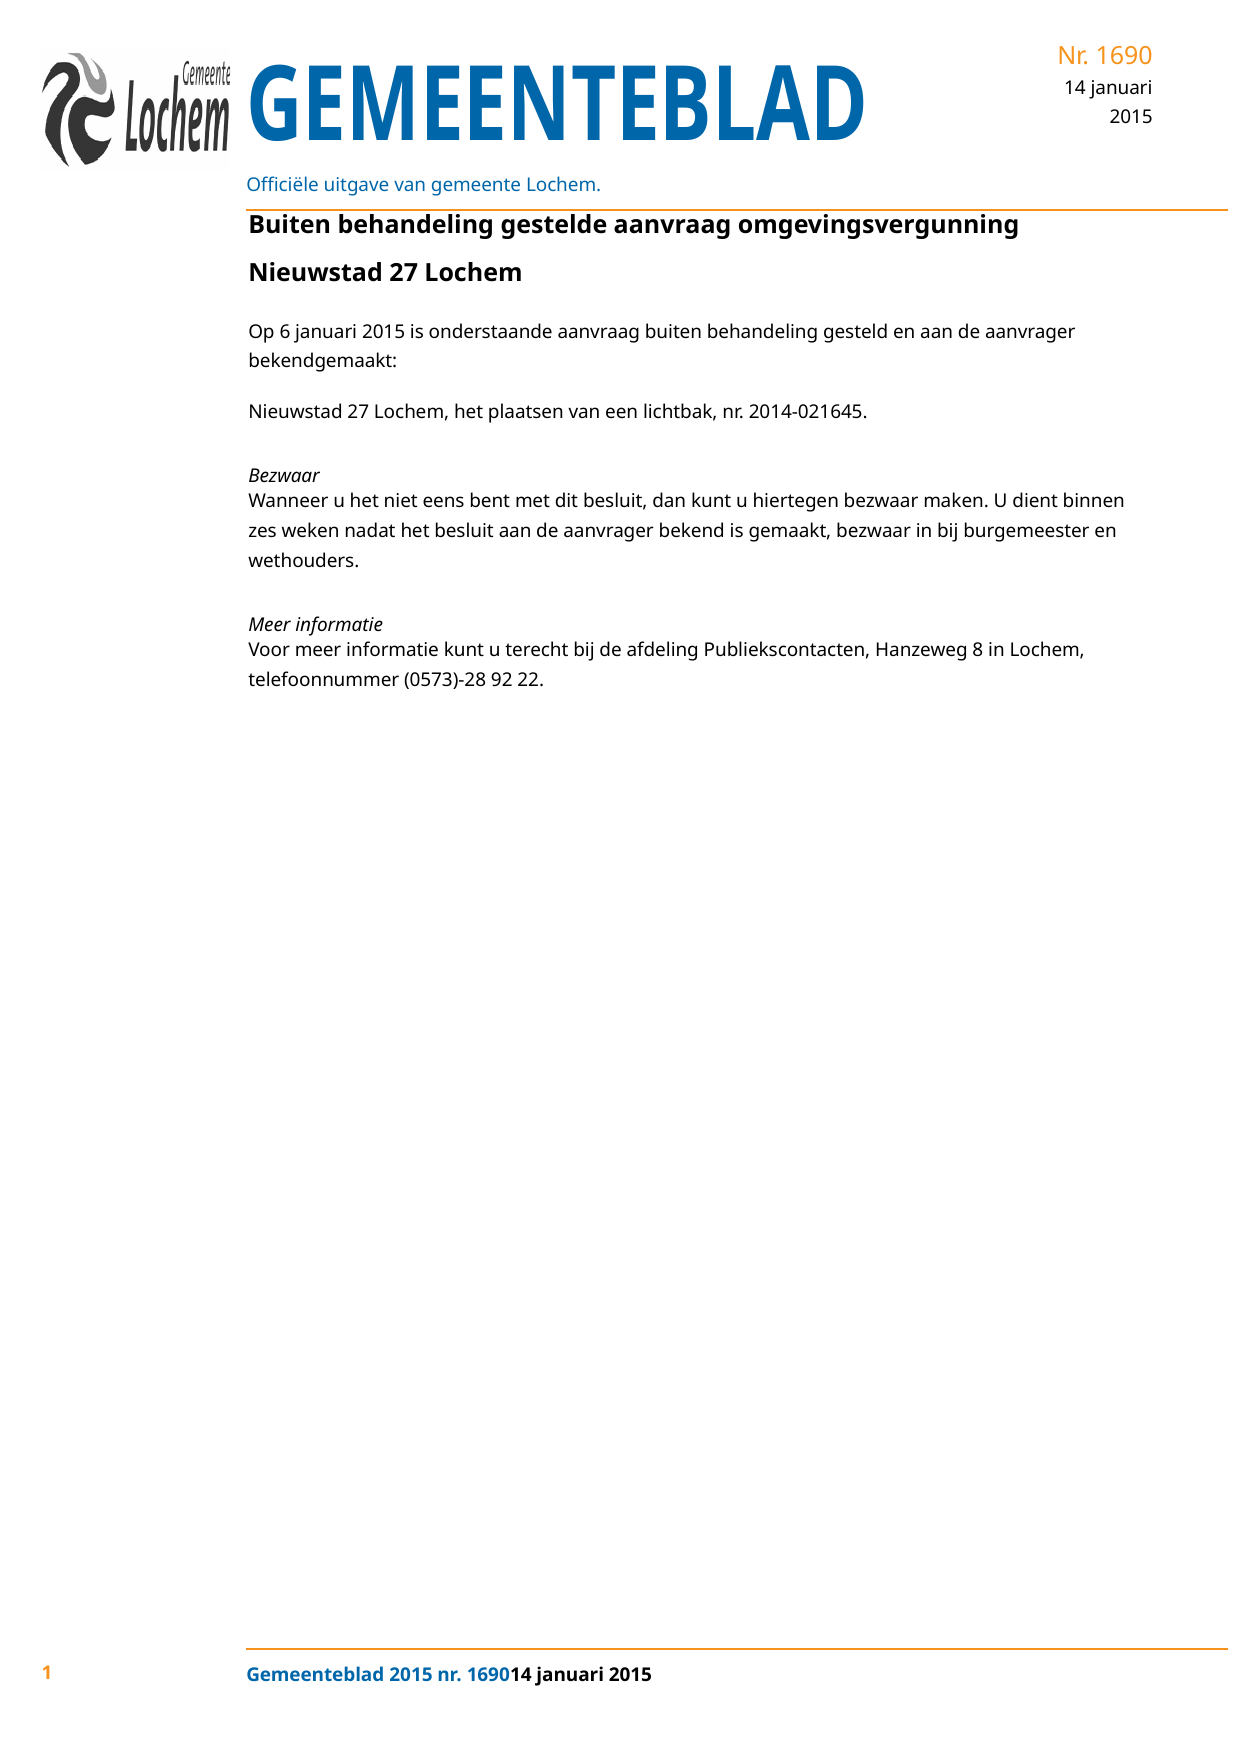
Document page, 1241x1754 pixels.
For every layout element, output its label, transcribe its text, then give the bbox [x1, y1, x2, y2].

text Voor meer informatie kunt u terecht bij de afdeling Publiekscontacten, Hanzeweg 8 in Lochem, telefoonnummer (0573)-28 92 22. [248, 636, 1152, 692]
text Op 6 januari 2015 is onderstaande aanvraag buiten behandeling gesteld en aan de aanvrager bekendgemaakt: [248, 318, 1152, 373]
text Wanneer u het niet eens bent met dit besluit, dan kunt u hiertegen bezwaar maken. U dient binnen zes weken nadat het besluit aan de aanvrager bekend is gemaakt, bezwaar in bij burgemeester en wethouders. [248, 488, 1152, 572]
text Meer informatie [248, 611, 1152, 636]
text Nieuwstad 27 Lochem, het plaatsen van een lichtbak, nr. 2014-021645. [248, 398, 1152, 424]
text Buiten behandeling gestelde aanvraag omgevingsvergunning Nieuwstad 27 Lochem [248, 211, 1152, 288]
picture [41, 47, 231, 172]
text Bezwaar [248, 462, 1152, 488]
